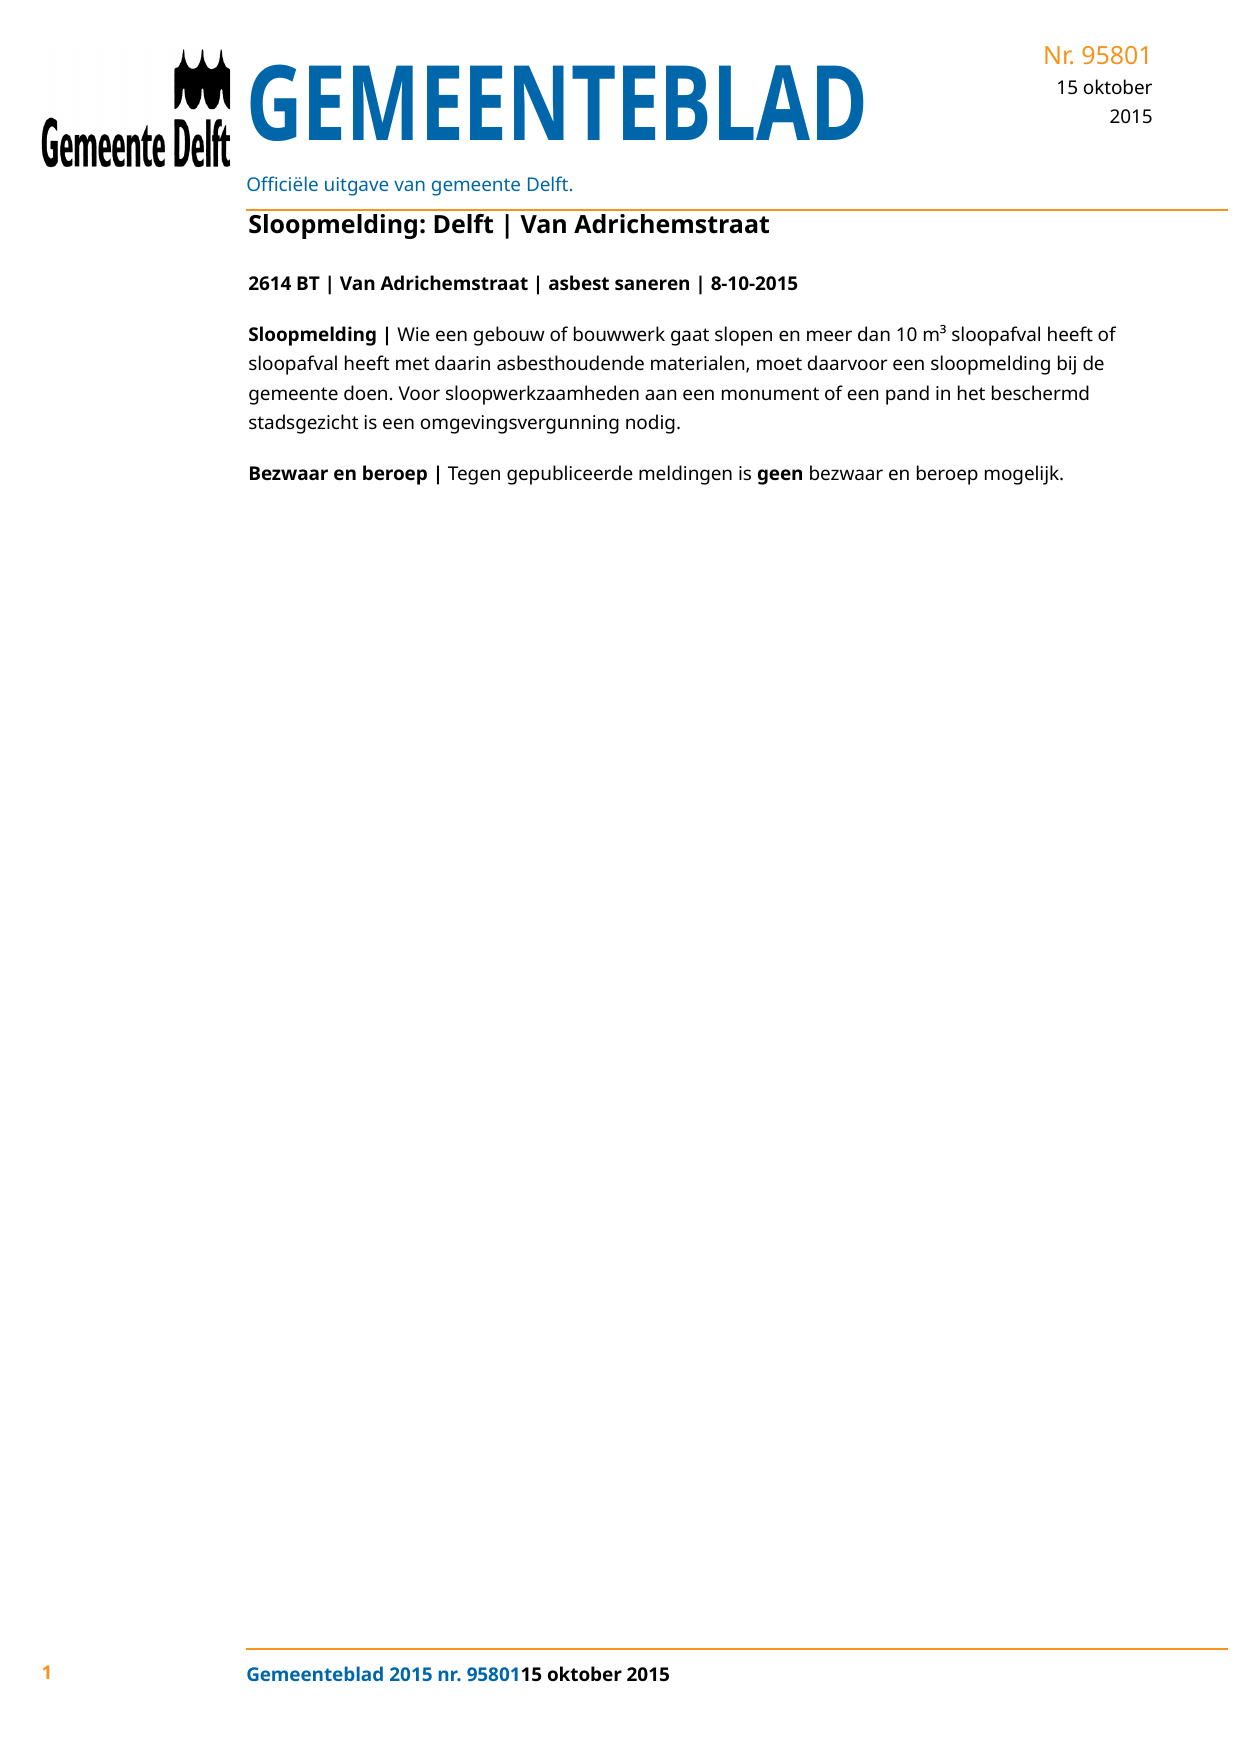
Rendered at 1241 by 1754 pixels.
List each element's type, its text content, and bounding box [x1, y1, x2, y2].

text 2614 BT | Van Adrichemstraat | asbest saneren | 8-10-2015 [248, 270, 1152, 296]
text Sloopmelding: Delft | Van Adrichemstraat [248, 211, 1152, 241]
text Sloopmelding | Wie een gebouw of bouwwerk gaat slopen en meer dan 10 m³ sloopafval heeft of sloopafval heeft met daarin asbesthoudende materialen, moet daarvoor een sloopmelding bij de gemeente doen. Voor sloopwerkzaamheden aan een monument of een pand in het beschermd stadsgezicht is een omgevingsvergunning nodig. [248, 321, 1152, 435]
picture [41, 47, 231, 172]
text Bezwaar en beroep | Tegen gepubliceerde meldingen is geen bezwaar en beroep mogelijk. [248, 460, 1152, 486]
